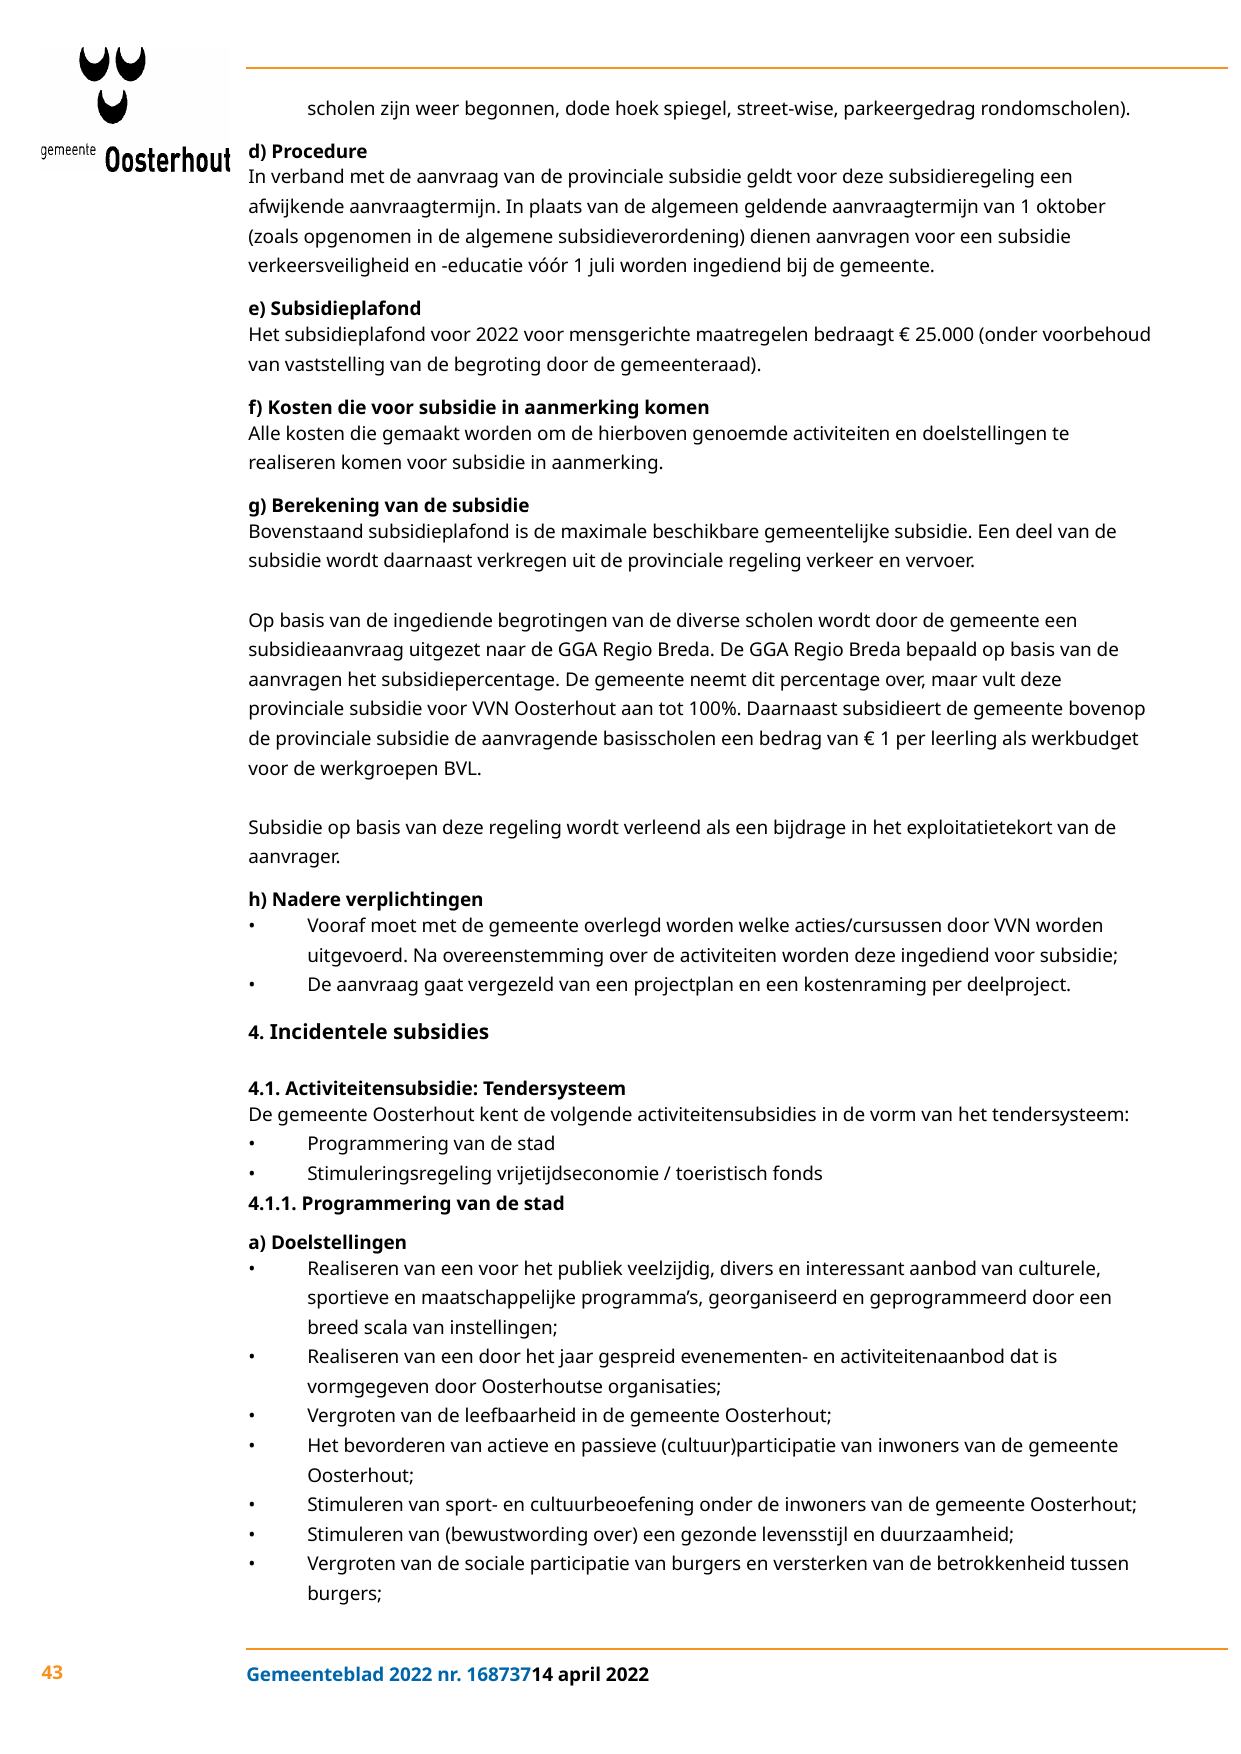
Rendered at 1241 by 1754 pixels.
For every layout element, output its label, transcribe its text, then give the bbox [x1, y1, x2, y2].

list Realiseren van een door het jaar gespreid evenementen- en activiteitenaanbod dat is vormgegeven door Oosterhoutse organisaties; [248, 1343, 1152, 1399]
text Alle kosten die gemaakt worden om de hierboven genoemde activiteiten en doelstellingen te realiseren komen voor subsidie in aanmerking. [248, 420, 1152, 475]
text Op basis van de ingediende begrotingen van de diverse scholen wordt door de gemeente een subsidieaanvraag uitgezet naar de GGA Regio Breda. De GGA Regio Breda bepaald op basis van de aanvragen het subsidiepercentage. De gemeente neemt dit percentage over, maar vult deze provinciale subsidie voor VVN Oosterhout aan tot 100%. Daarnaast subsidieert de gemeente bovenop de provinciale subsidie de aanvragende basisscholen een bedrag van € 1 per leerling als werkbudget voor de werkgroepen BVL. [248, 607, 1152, 781]
list Stimuleren van (bewustwording over) een gezonde levensstijl en duurzaamheid; [248, 1521, 1152, 1547]
list Programmering van de stad [248, 1131, 1152, 1156]
list Vergroten van de leefbaarheid in de gemeente Oosterhout; [248, 1403, 1152, 1428]
text f) Kosten die voor subsidie in aanmerking komen [248, 394, 1152, 420]
text g) Berekening van de subsidie [248, 492, 1152, 518]
list Stimuleren van sport- en cultuurbeoefening onder de inwoners van de gemeente Oosterhout; [248, 1491, 1152, 1517]
list Vooraf moet met de gemeente overlegd worden welke acties/cursussen door VVN worden uitgevoerd. Na overeenstemming over de activiteiten worden deze ingediend voor subsidie; [248, 912, 1152, 968]
text 4. Incidentele subsidies [248, 1017, 1152, 1046]
list Realiseren van een voor het publiek veelzijdig, divers en interessant aanbod van culturele, sportieve en maatschappelijke programma’s, georganiseerd en geprogrammeerd door een breed scala van instellingen; [248, 1255, 1152, 1339]
text e) Subsidieplafond [248, 296, 1152, 321]
list Stimuleringsregeling vrijetijdseconomie / toeristisch fonds [248, 1160, 1152, 1186]
text Subsidie op basis van deze regeling wordt verleend als een bijdrage in het exploitatietekort van de aanvrager. [248, 814, 1152, 869]
text Bovenstaand subsidieplafond is de maximale beschikbare gemeentelijke subsidie. Een deel van de subsidie wordt daarnaast verkregen uit de provinciale regeling verkeer en vervoer. [248, 518, 1152, 573]
text Het subsidieplafond voor 2022 voor mensgerichte maatregelen bedraagt € 25.000 (onder voorbehoud van vaststelling van de begroting door de gemeenteraad). [248, 321, 1152, 377]
text De gemeente Oosterhout kent de volgende activiteitensubsidies in de vorm van het tendersysteem: [248, 1101, 1152, 1127]
list Vergroten van de sociale participatie van burgers en versterken van de betrokkenheid tussen burgers; [248, 1551, 1152, 1606]
list De aanvraag gaat vergezeld van een projectplan en een kostenraming per deelproject. [248, 972, 1152, 997]
text In verband met de aanvraag van de provinciale subsidie geldt voor deze subsidieregeling een afwijkende aanvraagtermijn. In plaats van de algemeen geldende aanvraagtermijn van 1 oktober (zoals opgenomen in de algemene subsidieverordening) dienen aanvragen voor een subsidie verkeersveiligheid en -educatie vóór 1 juli worden ingediend bij de gemeente. [248, 164, 1152, 278]
list scholen zijn weer begonnen, dode hoek spiegel, street-wise, parkeergedrag rondomscholen). [248, 95, 1152, 121]
list Het bevorderen van actieve en passieve (cultuur)participatie van inwoners van de gemeente Oosterhout; [248, 1432, 1152, 1487]
text d) Procedure [248, 138, 1152, 164]
text h) Nadere verplichtingen [248, 887, 1152, 912]
text 4.1. Activiteitensubsidie: Tendersysteem [248, 1075, 1152, 1101]
picture [41, 47, 231, 172]
text 4.1.1. Programmering van de stad [248, 1190, 1152, 1215]
text a) Doelstellingen [248, 1229, 1152, 1255]
